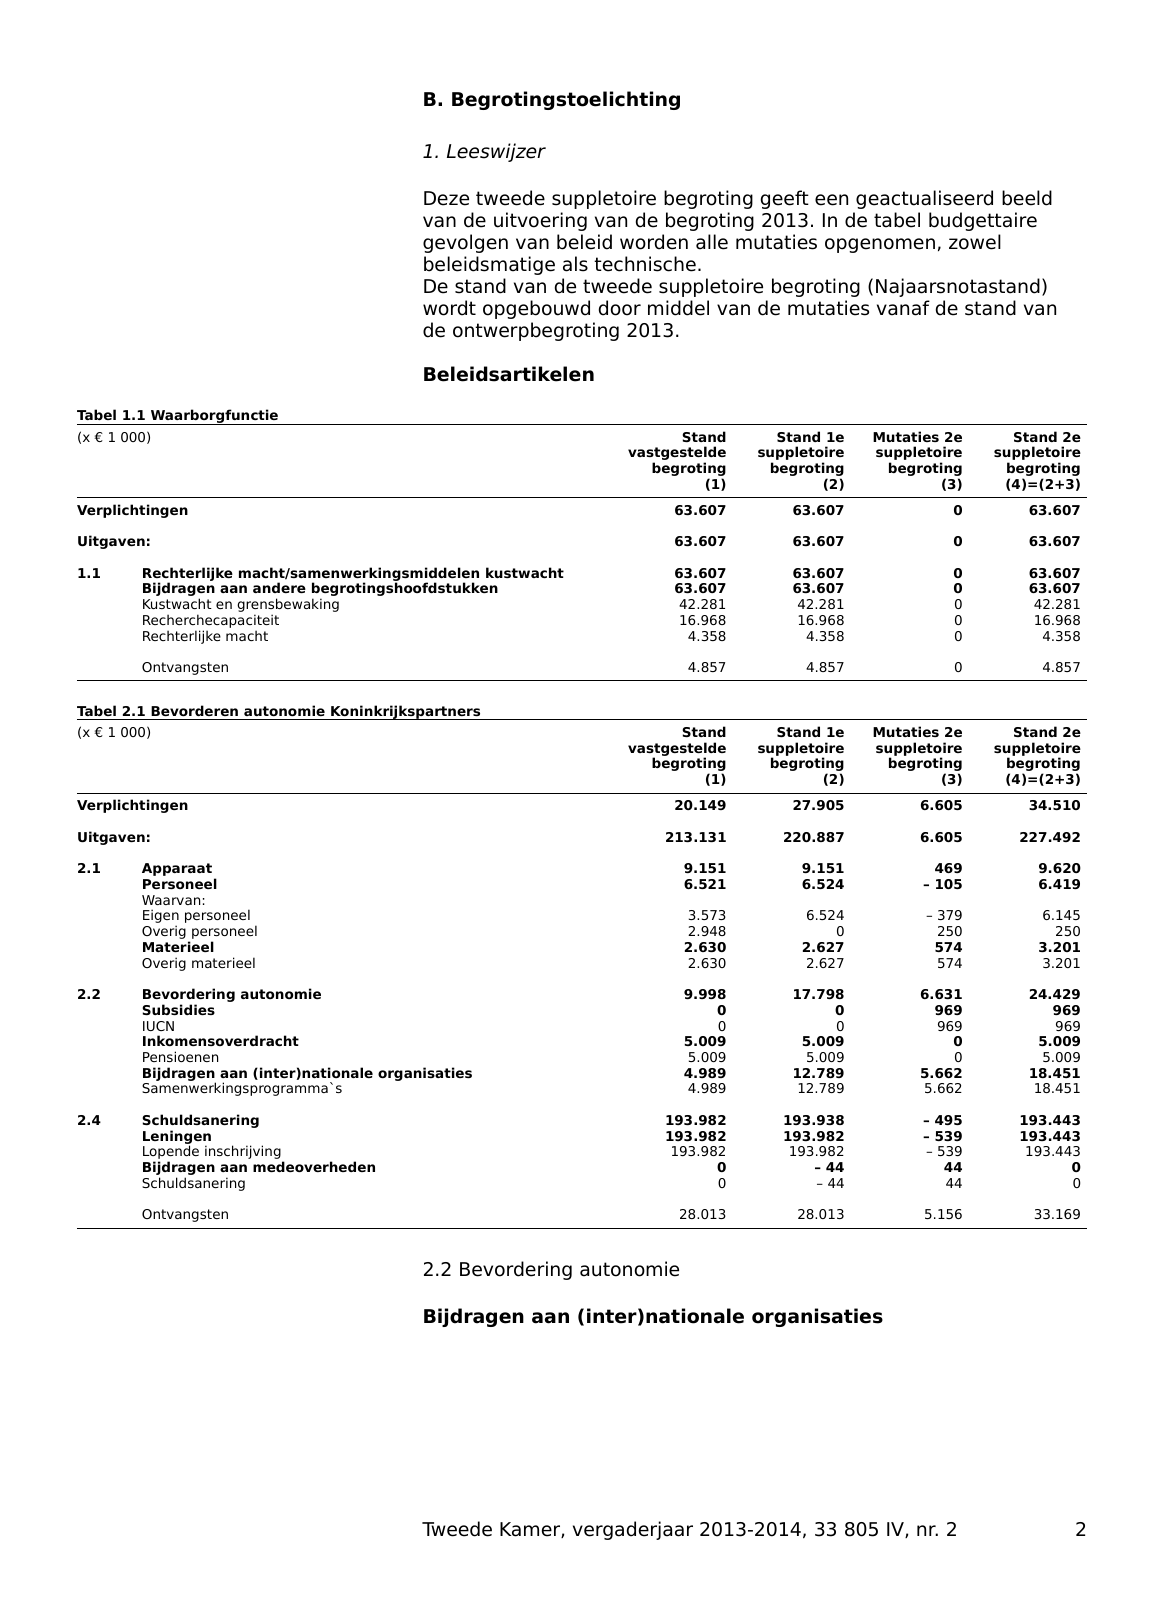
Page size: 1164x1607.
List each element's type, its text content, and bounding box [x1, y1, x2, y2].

table_cell Rechterlijke macht [136, 629, 614, 644]
table_cell 16.968 [614, 613, 732, 628]
table_cell [614, 845, 732, 861]
table_cell 6.419 [969, 877, 1087, 892]
table_cell [969, 519, 1087, 534]
table_cell [77, 597, 136, 613]
table_cell [136, 845, 614, 861]
table_cell Verplichtingen [77, 794, 614, 814]
table_cell [732, 1191, 850, 1207]
table_cell Schuldsanering [136, 1176, 614, 1191]
table_cell 2.630 [614, 940, 732, 955]
table_cell 2.627 [732, 955, 850, 971]
table_cell [732, 845, 850, 861]
table_cell [732, 971, 850, 987]
table_cell Materieel [136, 940, 614, 955]
table_cell – 495 [850, 1113, 968, 1128]
table_cell 4.358 [732, 629, 850, 644]
table_cell 0 [732, 1018, 850, 1034]
table_cell 16.968 [969, 613, 1087, 628]
table_cell 3.573 [614, 908, 732, 924]
table_cell 0 [850, 1050, 968, 1066]
table_cell 2.948 [614, 924, 732, 940]
table_cell [77, 1160, 136, 1176]
table_cell 469 [850, 861, 968, 877]
table_cell [850, 971, 968, 987]
subtitle 1. Leeswijzer [422, 141, 1087, 163]
table_cell [614, 644, 732, 660]
table_cell (x € 1 000) [77, 720, 614, 792]
table_cell 5.009 [969, 1050, 1087, 1066]
table_cell Subsidies [136, 1003, 614, 1018]
table_cell [969, 971, 1087, 987]
table_cell [850, 519, 968, 534]
table_cell 193.938 [732, 1113, 850, 1128]
table_cell 9.998 [614, 987, 732, 1003]
table_cell 4.358 [969, 629, 1087, 644]
table_cell Uitgaven: [77, 830, 614, 845]
table_cell [77, 550, 136, 566]
table_cell [732, 519, 850, 534]
table_cell – 539 [850, 1144, 968, 1160]
table_cell Apparaat [136, 861, 614, 877]
table_cell [614, 893, 732, 908]
table_cell 5.009 [732, 1050, 850, 1066]
table_cell 574 [850, 955, 968, 971]
table_cell [850, 644, 968, 660]
table_cell 4.989 [614, 1066, 732, 1081]
table_cell [136, 814, 614, 829]
text Deze tweede suppletoire begroting geeft een geactualiseerd beeld van de uitvoering van de begroting 2013. In de tabel budgettaire gevolgen van beleid worden alle mutaties opgenomen, zowel beleidsmatige als technische. [422, 188, 1087, 276]
table_cell 6.605 [850, 830, 968, 845]
table_cell [614, 550, 732, 566]
table_cell 63.607 [969, 498, 1087, 518]
table_cell 220.887 [732, 830, 850, 845]
table_cell 4.857 [732, 660, 850, 680]
table_cell Lopende inschrijving [136, 1144, 614, 1160]
table_cell 44 [850, 1160, 968, 1176]
table_cell [77, 1034, 136, 1050]
table_cell IUCN [136, 1018, 614, 1034]
table_cell 5.662 [850, 1066, 968, 1081]
table_cell 0 [969, 1176, 1087, 1191]
table_cell 3.201 [969, 940, 1087, 955]
table_cell Mutaties 2e suppletoire begroting (3) [850, 720, 968, 792]
table_cell 1.1 [77, 566, 136, 581]
table_cell 193.443 [969, 1113, 1087, 1128]
table_cell [77, 908, 136, 924]
table_cell [850, 845, 968, 861]
table_cell [136, 550, 614, 566]
table_cell [77, 845, 136, 861]
table_cell [614, 1191, 732, 1207]
table_cell 0 [850, 629, 968, 644]
table_cell Mutaties 2e suppletoire begroting (3) [850, 425, 968, 497]
table_cell [77, 971, 136, 987]
table_cell (x € 1 000) [77, 425, 614, 497]
table_cell 63.607 [614, 581, 732, 597]
table_cell 5.156 [850, 1207, 968, 1227]
table_cell [136, 1191, 614, 1207]
table_cell 2.627 [732, 940, 850, 955]
table_cell [77, 1129, 136, 1144]
table_cell [136, 519, 614, 534]
table_cell [77, 660, 136, 680]
table_cell 193.982 [732, 1144, 850, 1160]
table_cell [969, 893, 1087, 908]
table_cell – 105 [850, 877, 968, 892]
table_cell [732, 550, 850, 566]
table_cell [969, 550, 1087, 566]
table_cell [77, 613, 136, 628]
table_cell Bijdragen aan (inter)nationale organisaties [136, 1066, 614, 1081]
table_cell 969 [969, 1018, 1087, 1034]
table_cell [850, 550, 968, 566]
table_cell [77, 1081, 136, 1097]
table_cell – 379 [850, 908, 968, 924]
table_cell 574 [850, 940, 968, 955]
table_cell Stand 2e suppletoire begroting (4)=(2+3) [969, 720, 1087, 792]
table_cell Ontvangsten [136, 1207, 614, 1227]
table_cell 193.982 [614, 1144, 732, 1160]
table_cell 250 [969, 924, 1087, 940]
table_cell [77, 1207, 136, 1227]
table_cell 0 [850, 597, 968, 613]
table_cell [850, 893, 968, 908]
table_cell 0 [614, 1003, 732, 1018]
table_cell Stand 2e suppletoire begroting (4)=(2+3) [969, 425, 1087, 497]
table_cell 3.201 [969, 955, 1087, 971]
table_cell Recherchecapaciteit [136, 613, 614, 628]
table_cell 0 [969, 1160, 1087, 1176]
table_cell [850, 1097, 968, 1113]
table_cell [732, 814, 850, 829]
table_cell 2.4 [77, 1113, 136, 1128]
table_cell [136, 644, 614, 660]
table_cell 0 [850, 613, 968, 628]
table_cell – 44 [732, 1176, 850, 1191]
table_cell [77, 893, 136, 908]
table_cell 63.607 [969, 534, 1087, 550]
table_cell [77, 581, 136, 597]
table_cell 0 [850, 660, 968, 680]
table_cell Schuldsanering [136, 1113, 614, 1128]
table_cell [77, 1018, 136, 1034]
table_cell 20.149 [614, 794, 732, 814]
table_cell 193.982 [732, 1129, 850, 1144]
table_cell 969 [850, 1018, 968, 1034]
table_cell – 539 [850, 1129, 968, 1144]
table_cell 5.009 [732, 1034, 850, 1050]
table_cell 6.524 [732, 908, 850, 924]
subtitle 2.2 Bevordering autonomie [422, 1258, 1087, 1281]
table_cell [732, 893, 850, 908]
table_cell Samenwerkingsprogramma`s [136, 1081, 614, 1097]
table_cell Inkomensoverdracht [136, 1034, 614, 1050]
table_cell 193.982 [614, 1129, 732, 1144]
table_cell 28.013 [614, 1207, 732, 1227]
text Bijdragen aan (inter)nationale organisaties [422, 1306, 1087, 1327]
table_cell 2.1 [77, 861, 136, 877]
table_cell 0 [850, 534, 968, 550]
table_cell 42.281 [614, 597, 732, 613]
table_cell 9.151 [614, 861, 732, 877]
table_cell [77, 955, 136, 971]
table_cell Bevordering autonomie [136, 987, 614, 1003]
table_cell 0 [614, 1176, 732, 1191]
table_cell 0 [850, 581, 968, 597]
table_cell 24.429 [969, 987, 1087, 1003]
table_header Tabel 2.1 Bevorderen autonomie Koninkrijkspartners [77, 703, 1087, 719]
table_cell Overig personeel [136, 924, 614, 940]
table_cell 213.131 [614, 830, 732, 845]
table_cell 5.009 [614, 1050, 732, 1066]
table_cell 9.151 [732, 861, 850, 877]
table_cell 2.2 [77, 987, 136, 1003]
table_cell Verplichtingen [77, 498, 614, 518]
table_cell [77, 1176, 136, 1191]
table_cell [969, 1191, 1087, 1207]
table_cell 4.989 [614, 1081, 732, 1097]
table_cell [77, 1003, 136, 1018]
table_cell [77, 940, 136, 955]
table_cell [77, 1144, 136, 1160]
table_cell 0 [850, 1034, 968, 1050]
table_cell Pensioenen [136, 1050, 614, 1066]
table_cell 6.145 [969, 908, 1087, 924]
table_cell [614, 814, 732, 829]
table_cell 2.630 [614, 955, 732, 971]
table_cell [732, 1097, 850, 1113]
table_cell 0 [850, 498, 968, 518]
table_cell [77, 814, 136, 829]
table_cell 0 [614, 1018, 732, 1034]
table_cell Stand 1e suppletoire begroting (2) [732, 720, 850, 792]
table_cell [614, 971, 732, 987]
table_cell Waarvan: [136, 893, 614, 908]
table_cell 27.905 [732, 794, 850, 814]
table_cell [77, 1066, 136, 1081]
table_cell Stand 1e suppletoire begroting (2) [732, 425, 850, 497]
table_cell Bijdragen aan medeoverheden [136, 1160, 614, 1176]
table_cell [969, 845, 1087, 861]
table_cell 250 [850, 924, 968, 940]
table_cell 0 [732, 1003, 850, 1018]
table_cell 63.607 [614, 534, 732, 550]
table_cell 193.443 [969, 1129, 1087, 1144]
table_cell [850, 814, 968, 829]
table_cell 6.605 [850, 794, 968, 814]
table_cell Personeel [136, 877, 614, 892]
table_cell [77, 519, 136, 534]
subtitle B. Begrotingstoelichting [422, 89, 1087, 111]
table_cell 63.607 [732, 581, 850, 597]
table_cell 63.607 [732, 534, 850, 550]
table_cell 42.281 [969, 597, 1087, 613]
table_cell 0 [850, 566, 968, 581]
table_cell [969, 814, 1087, 829]
table_cell Ontvangsten [136, 660, 614, 680]
table_cell Rechterlijke macht/samenwerkingsmiddelen kustwacht [136, 566, 614, 581]
table_cell [732, 644, 850, 660]
table_cell 4.358 [614, 629, 732, 644]
table_cell [969, 1097, 1087, 1113]
table_cell 193.443 [969, 1144, 1087, 1160]
table_cell [77, 629, 136, 644]
table_cell 12.789 [732, 1081, 850, 1097]
table_cell 63.607 [969, 581, 1087, 597]
table_cell [136, 971, 614, 987]
table_cell Stand vastgestelde begroting (1) [614, 720, 732, 792]
table_cell [77, 1050, 136, 1066]
table_cell Leningen [136, 1129, 614, 1144]
table_cell 6.524 [732, 877, 850, 892]
table_cell [614, 519, 732, 534]
table_cell 0 [614, 1160, 732, 1176]
table_cell 6.631 [850, 987, 968, 1003]
table_cell 34.510 [969, 794, 1087, 814]
table_cell [614, 1097, 732, 1113]
table_cell 63.607 [732, 566, 850, 581]
table_cell Overig materieel [136, 955, 614, 971]
table_cell 9.620 [969, 861, 1087, 877]
table_cell 18.451 [969, 1066, 1087, 1081]
table_header Tabel 1.1 Waarborgfunctie [77, 408, 1087, 424]
table_cell [77, 1097, 136, 1113]
table_cell – 44 [732, 1160, 850, 1176]
table_cell 44 [850, 1176, 968, 1191]
table_cell [969, 644, 1087, 660]
table_cell 28.013 [732, 1207, 850, 1227]
table_cell 16.968 [732, 613, 850, 628]
table_cell 4.857 [614, 660, 732, 680]
table_cell Uitgaven: [77, 534, 614, 550]
table_cell 0 [732, 924, 850, 940]
table_cell [77, 644, 136, 660]
table_cell Bijdragen aan andere begrotingshoofdstukken [136, 581, 614, 597]
text De stand van de tweede suppletoire begroting (Najaarsnotastand) wordt opgebouwd door middel van de mutaties vanaf de stand van de ontwerpbegroting 2013. [422, 276, 1087, 342]
table_cell [77, 877, 136, 892]
table_cell 33.169 [969, 1207, 1087, 1227]
table_cell 4.857 [969, 660, 1087, 680]
table_cell 969 [969, 1003, 1087, 1018]
table_cell 5.009 [969, 1034, 1087, 1050]
table_cell Stand vastgestelde begroting (1) [614, 425, 732, 497]
table_cell 18.451 [969, 1081, 1087, 1097]
table_cell 63.607 [732, 498, 850, 518]
table_cell 63.607 [614, 566, 732, 581]
table_cell Kustwacht en grensbewaking [136, 597, 614, 613]
table_cell 6.521 [614, 877, 732, 892]
table_cell 63.607 [969, 566, 1087, 581]
table_cell [136, 1097, 614, 1113]
table_cell 12.789 [732, 1066, 850, 1081]
table_cell 227.492 [969, 830, 1087, 845]
table_cell 42.281 [732, 597, 850, 613]
table_cell 193.982 [614, 1113, 732, 1128]
table_cell [77, 924, 136, 940]
table_cell 17.798 [732, 987, 850, 1003]
table_cell 5.662 [850, 1081, 968, 1097]
table_cell 5.009 [614, 1034, 732, 1050]
table_cell [77, 1191, 136, 1207]
table_cell 969 [850, 1003, 968, 1018]
subtitle Beleidsartikelen [422, 364, 1087, 386]
table_cell 63.607 [614, 498, 732, 518]
table_cell [850, 1191, 968, 1207]
table_cell Eigen personeel [136, 908, 614, 924]
